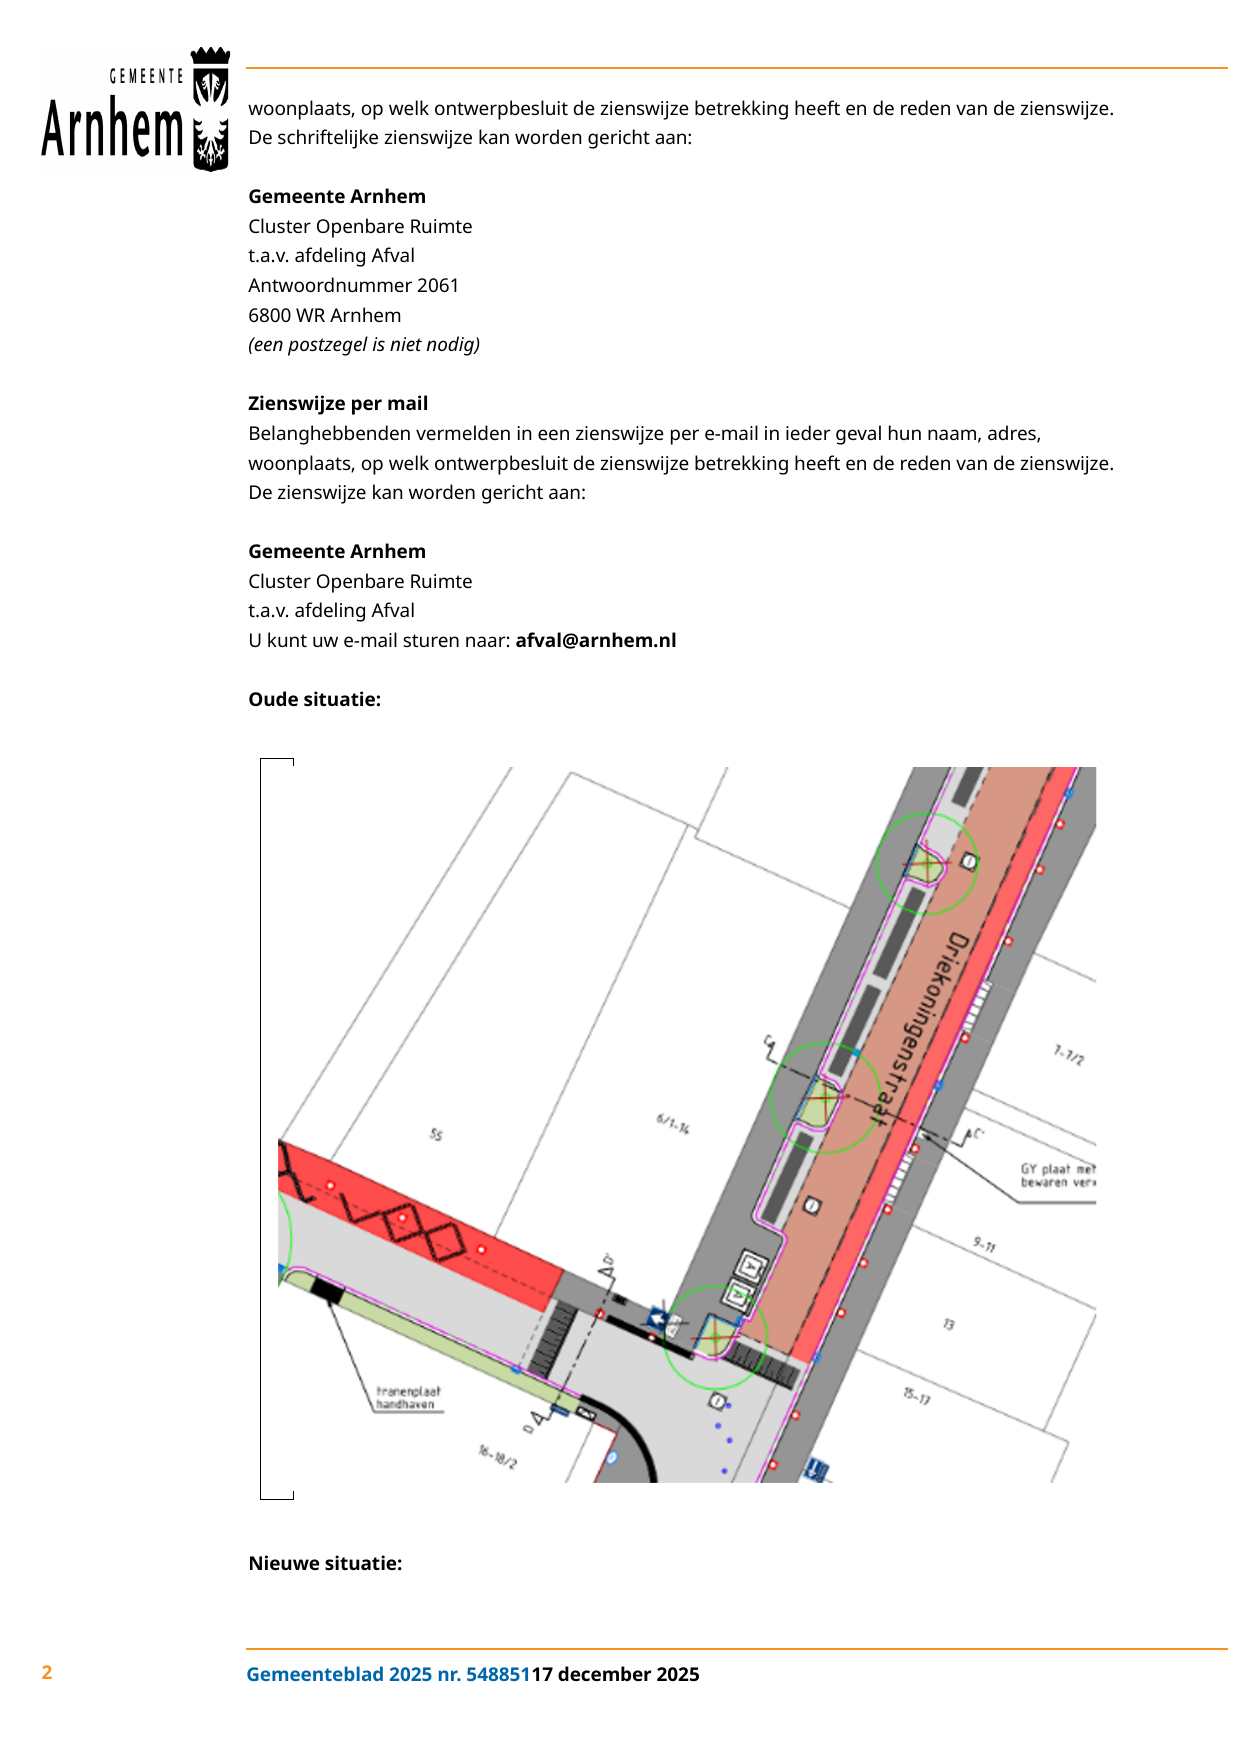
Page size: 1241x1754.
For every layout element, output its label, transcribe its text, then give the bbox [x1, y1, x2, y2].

text (een postzegel is niet nodig) [248, 331, 1152, 357]
text Zienswijze per mail [248, 391, 1152, 416]
text Oude situatie: [248, 686, 1152, 712]
text t.a.v. afdeling Afval [248, 598, 1152, 623]
text Gemeente Arnhem [248, 538, 1152, 564]
text Nieuwe situatie: [248, 1550, 1152, 1576]
text Gemeente Arnhem [248, 183, 1152, 209]
text U kunt uw e-mail sturen naar: afval@arnhem.nl [248, 627, 1152, 653]
text Cluster Openbare Ruimte [248, 213, 1152, 239]
text De schriftelijke zienswijze kan worden gericht aan: [248, 124, 1152, 150]
text De zienswijze kan worden gericht aan: [248, 479, 1152, 505]
text Cluster Openbare Ruimte [248, 568, 1152, 594]
text 6800 WR Arnhem [248, 302, 1152, 328]
text woonplaats, op welk ontwerpbesluit de zienswijze betrekking heeft en de reden van de zienswijze. [248, 95, 1152, 121]
text t.a.v. afdeling Afval [248, 243, 1152, 268]
picture [41, 47, 231, 172]
picture [268, 766, 1155, 1491]
text Belanghebbenden vermelden in een zienswijze per e-mail in ieder geval hun naam, adres, woonplaats, op welk ontwerpbesluit de zienswijze betrekking heeft en de reden van de zienswijze. [248, 420, 1152, 476]
text Antwoordnummer 2061 [248, 272, 1152, 298]
